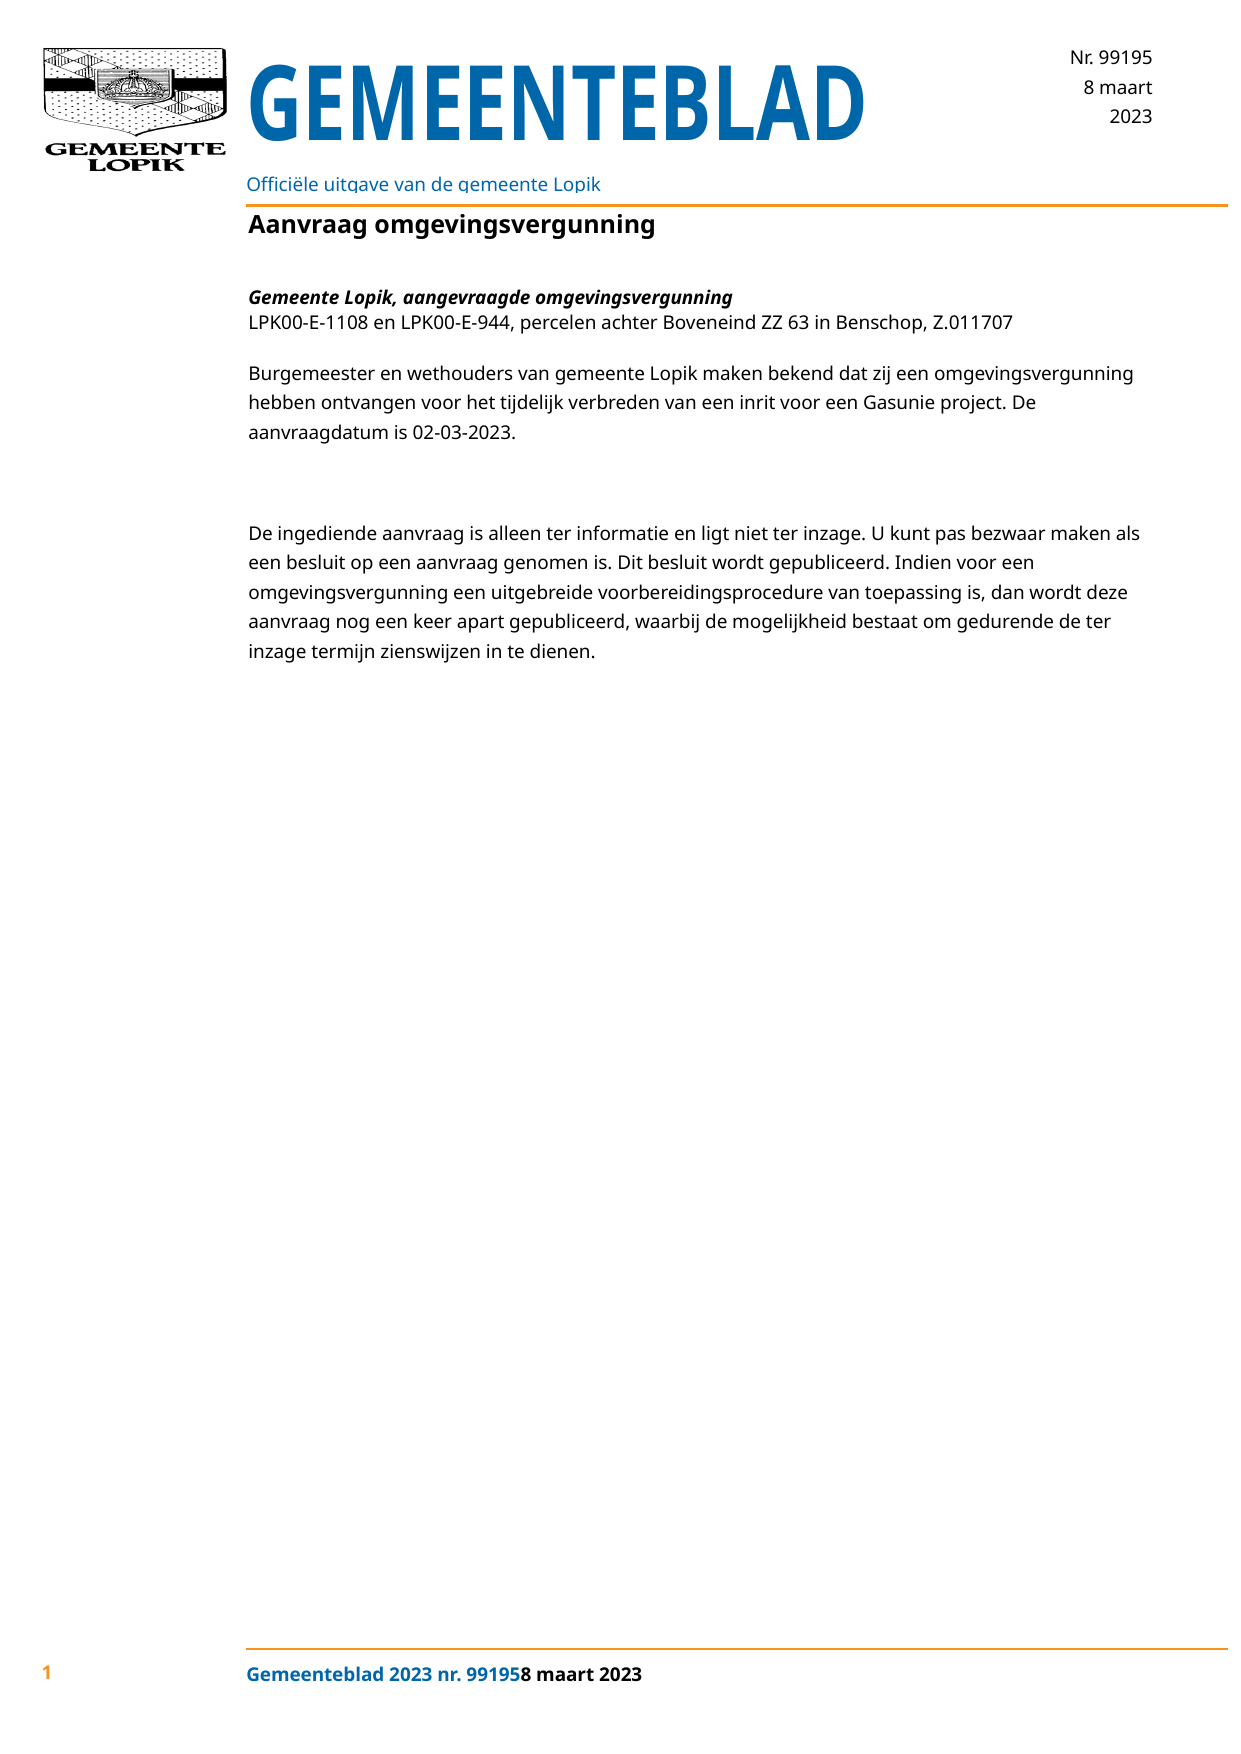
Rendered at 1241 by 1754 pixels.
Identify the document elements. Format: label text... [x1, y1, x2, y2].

text Burgemeester en wethouders van gemeente Lopik maken bekend dat zij een omgevingsvergunning hebben ontvangen voor het tijdelijk verbreden van een inrit voor een Gasunie project. De aanvraagdatum is 02-03-2023. [248, 360, 1152, 445]
picture [41, 47, 231, 172]
text Aanvraag omgevingsvergunning [248, 207, 1152, 241]
text De ingediende aanvraag is alleen ter informatie en ligt niet ter inzage. U kunt pas bezwaar maken als een besluit op een aanvraag genomen is. Dit besluit wordt gepubliceerd. Indien voor een omgevingsvergunning een uitgebreide voorbereidingsprocedure van toepassing is, dan wordt deze aanvraag nog een keer apart gepubliceerd, waarbij de mogelijkheid bestaat om gedurende de ter inzage termijn zienswijzen in te dienen. [248, 520, 1152, 664]
text LPK00-E-1108 en LPK00-E-944, percelen achter Boveneind ZZ 63 in Benschop, Z.011707 [248, 309, 1152, 335]
text Gemeente Lopik, aangevraagde omgevingsvergunning [248, 284, 1152, 309]
